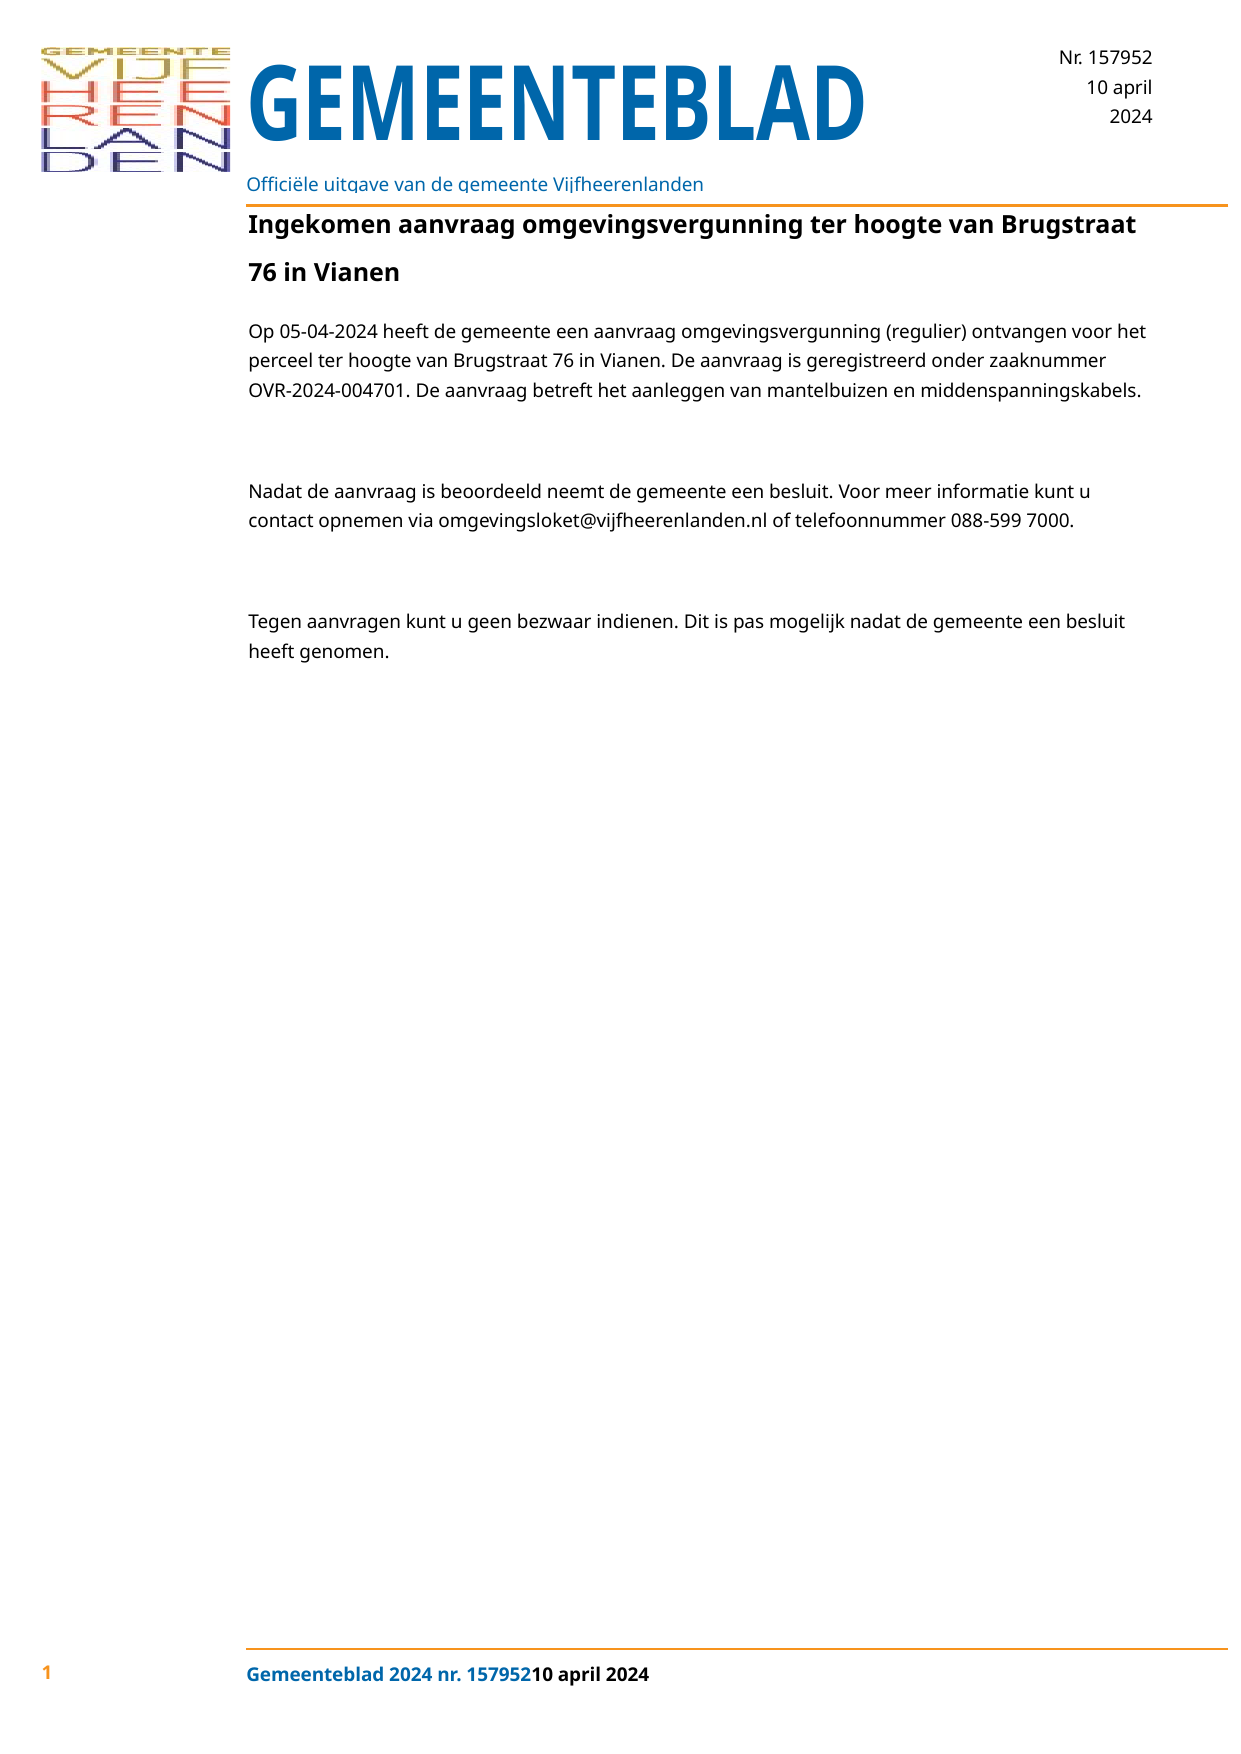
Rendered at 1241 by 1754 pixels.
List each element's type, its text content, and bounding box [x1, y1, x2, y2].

picture [41, 47, 231, 172]
text Tegen aanvragen kunt u geen bezwaar indienen. Dit is pas mogelijk nadat de gemeente een besluit heeft genomen. [248, 608, 1152, 664]
text Op 05-04-2024 heeft de gemeente een aanvraag omgevingsvergunning (regulier) ontvangen voor het perceel ter hoogte van Brugstraat 76 in Vianen. De aanvraag is geregistreerd onder zaaknummer OVR-2024-004701. De aanvraag betreft het aanleggen van mantelbuizen en middenspanningskabels. [248, 318, 1152, 403]
text Nadat de aanvraag is beoordeeld neemt de gemeente een besluit. Voor meer informatie kunt u contact opnemen via omgevingsloket@vijfheerenlanden.nl of telefoonnummer 088-599 7000. [248, 478, 1152, 533]
text Ingekomen aanvraag omgevingsvergunning ter hoogte van Brugstraat 76 in Vianen [248, 207, 1152, 288]
